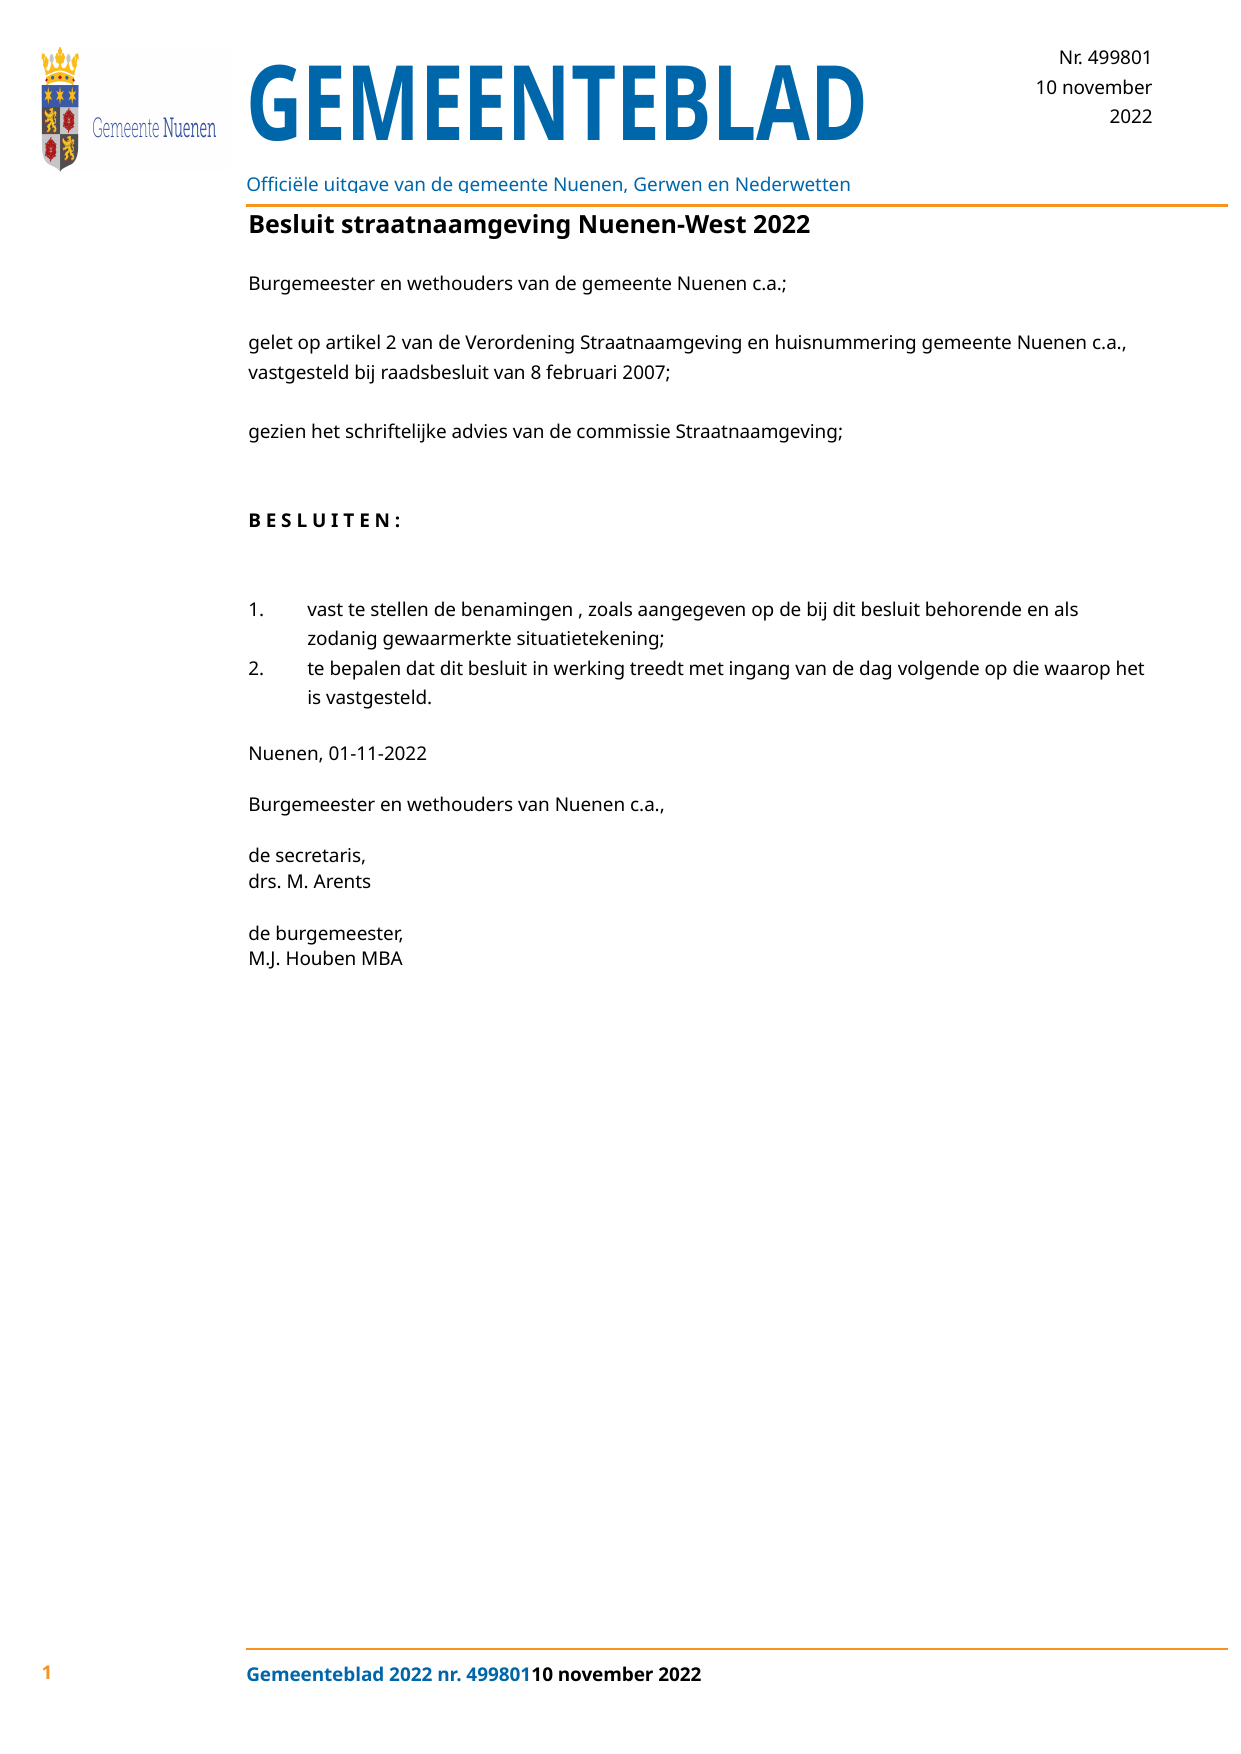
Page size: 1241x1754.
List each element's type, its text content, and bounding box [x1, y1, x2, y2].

picture [41, 47, 231, 172]
text de burgemeester, [248, 920, 1152, 946]
text Besluit straatnaamgeving Nuenen-West 2022 [248, 207, 1152, 241]
text Burgemeester en wethouders van de gemeente Nuenen c.a.; [248, 270, 1152, 296]
list te bepalen dat dit besluit in werking treedt met ingang van de dag volgende op die waarop het is vastgesteld. [248, 655, 1152, 710]
text Burgemeester en wethouders van Nuenen c.a., [248, 791, 1152, 817]
text Nuenen, 01-11-2022 [248, 740, 1152, 766]
text gelet op artikel 2 van de Verordening Straatnaamgeving en huisnummering gemeente Nuenen c.a., vastgesteld bij raadsbesluit van 8 februari 2007; [248, 329, 1152, 385]
text drs. M. Arents [248, 868, 1152, 894]
text M.J. Houben MBA [248, 946, 1152, 971]
text B E S L U I T E N : [248, 507, 1152, 533]
list vast te stellen de benamingen , zoals aangegeven op de bij dit besluit behorende en als zodanig gewaarmerkte situatietekening; [248, 596, 1152, 651]
text de secretaris, [248, 843, 1152, 868]
text gezien het schriftelijke advies van de commissie Straatnaamgeving; [248, 418, 1152, 444]
